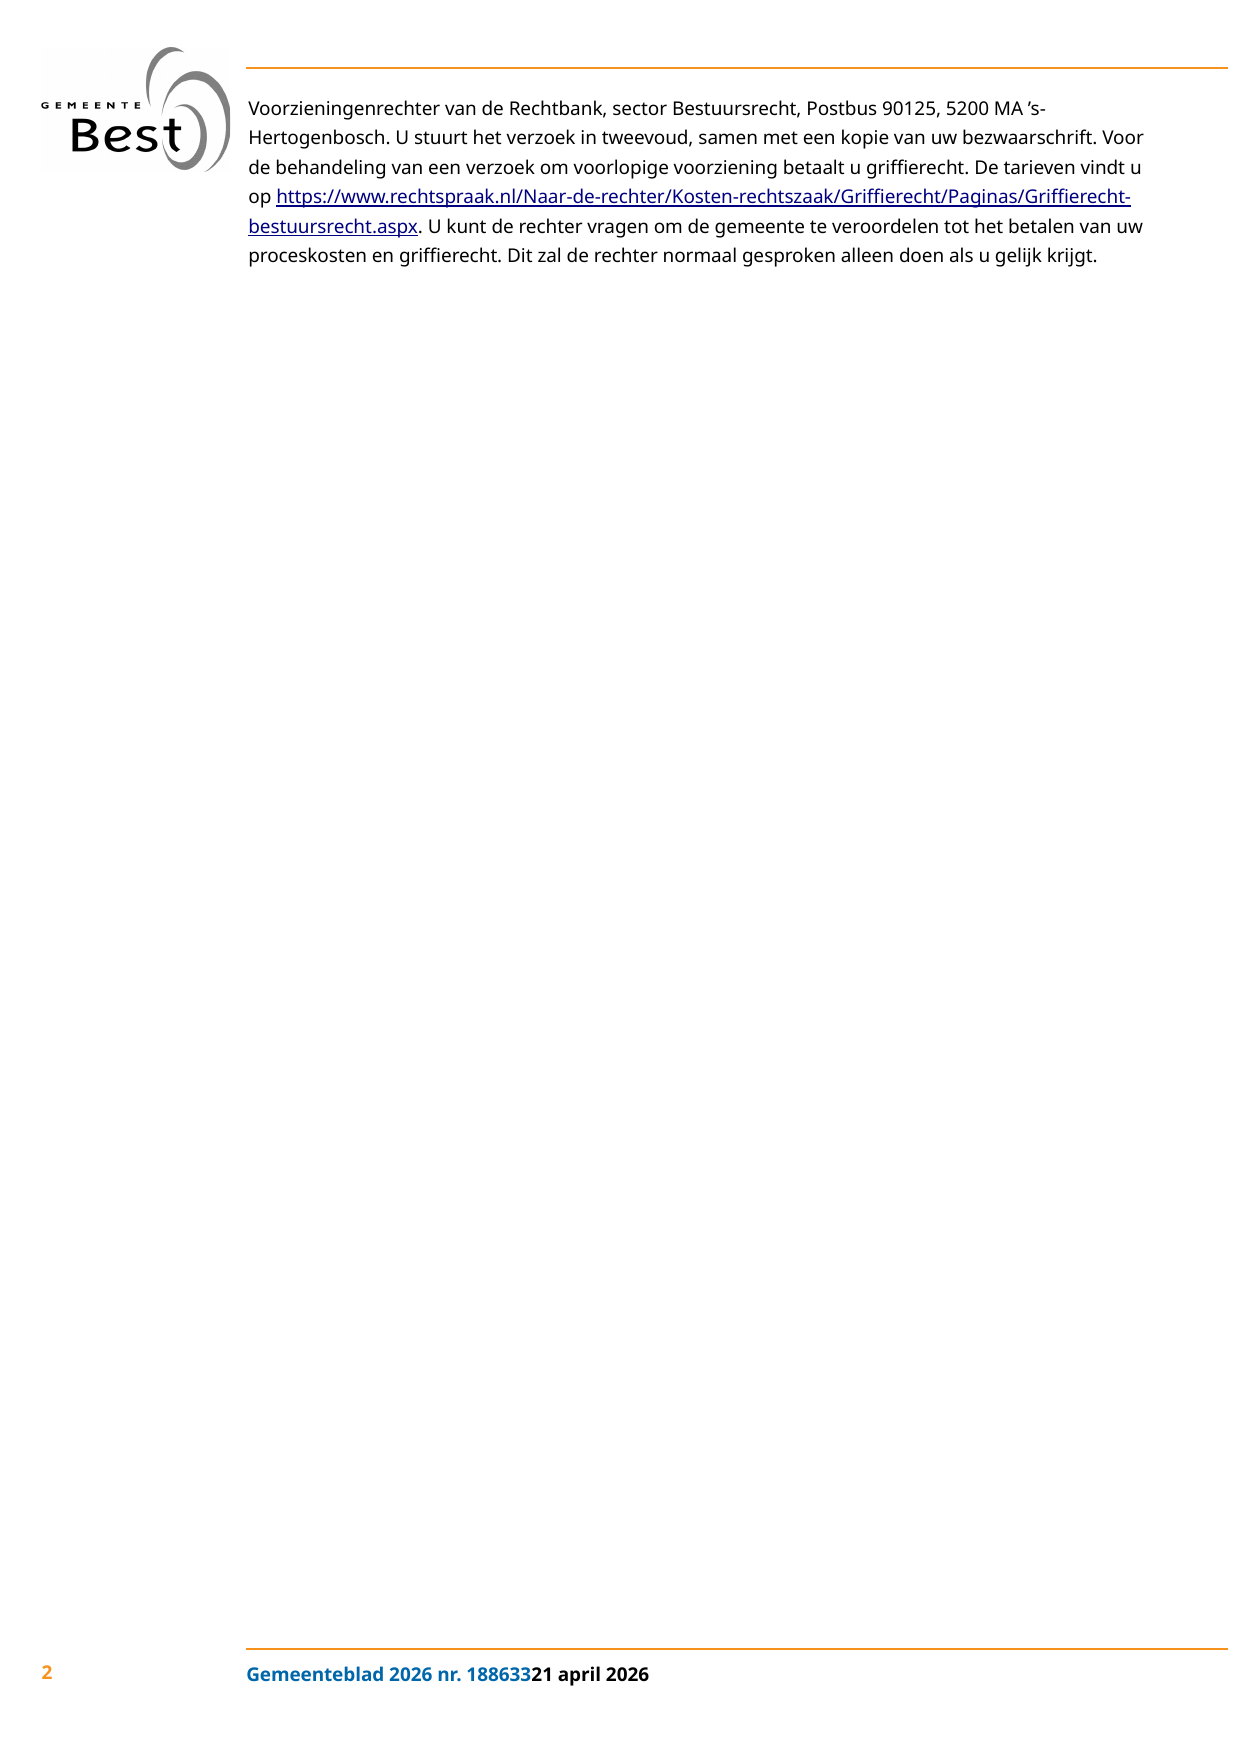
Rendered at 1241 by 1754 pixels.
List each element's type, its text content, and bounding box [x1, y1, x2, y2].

picture [41, 47, 231, 172]
text Voorzieningenrechter van de Rechtbank, sector Bestuursrecht, Postbus 90125, 5200 MA ’s-Hertogenbosch. U stuurt het verzoek in tweevoud, samen met een kopie van uw bezwaarschrift. Voor de behandeling van een verzoek om voorlopige voorziening betaalt u griffierecht. De tarieven vindt u op https://www.rechtspraak.nl/Naar-de-rechter/Kosten-rechtszaak/Griffierecht/Paginas/Griffierecht-bestuursrecht.aspx. U kunt de rechter vragen om de gemeente te veroordelen tot het betalen van uw proceskosten en griffierecht. Dit zal de rechter normaal gesproken alleen doen als u gelijk krijgt. [248, 95, 1152, 268]
